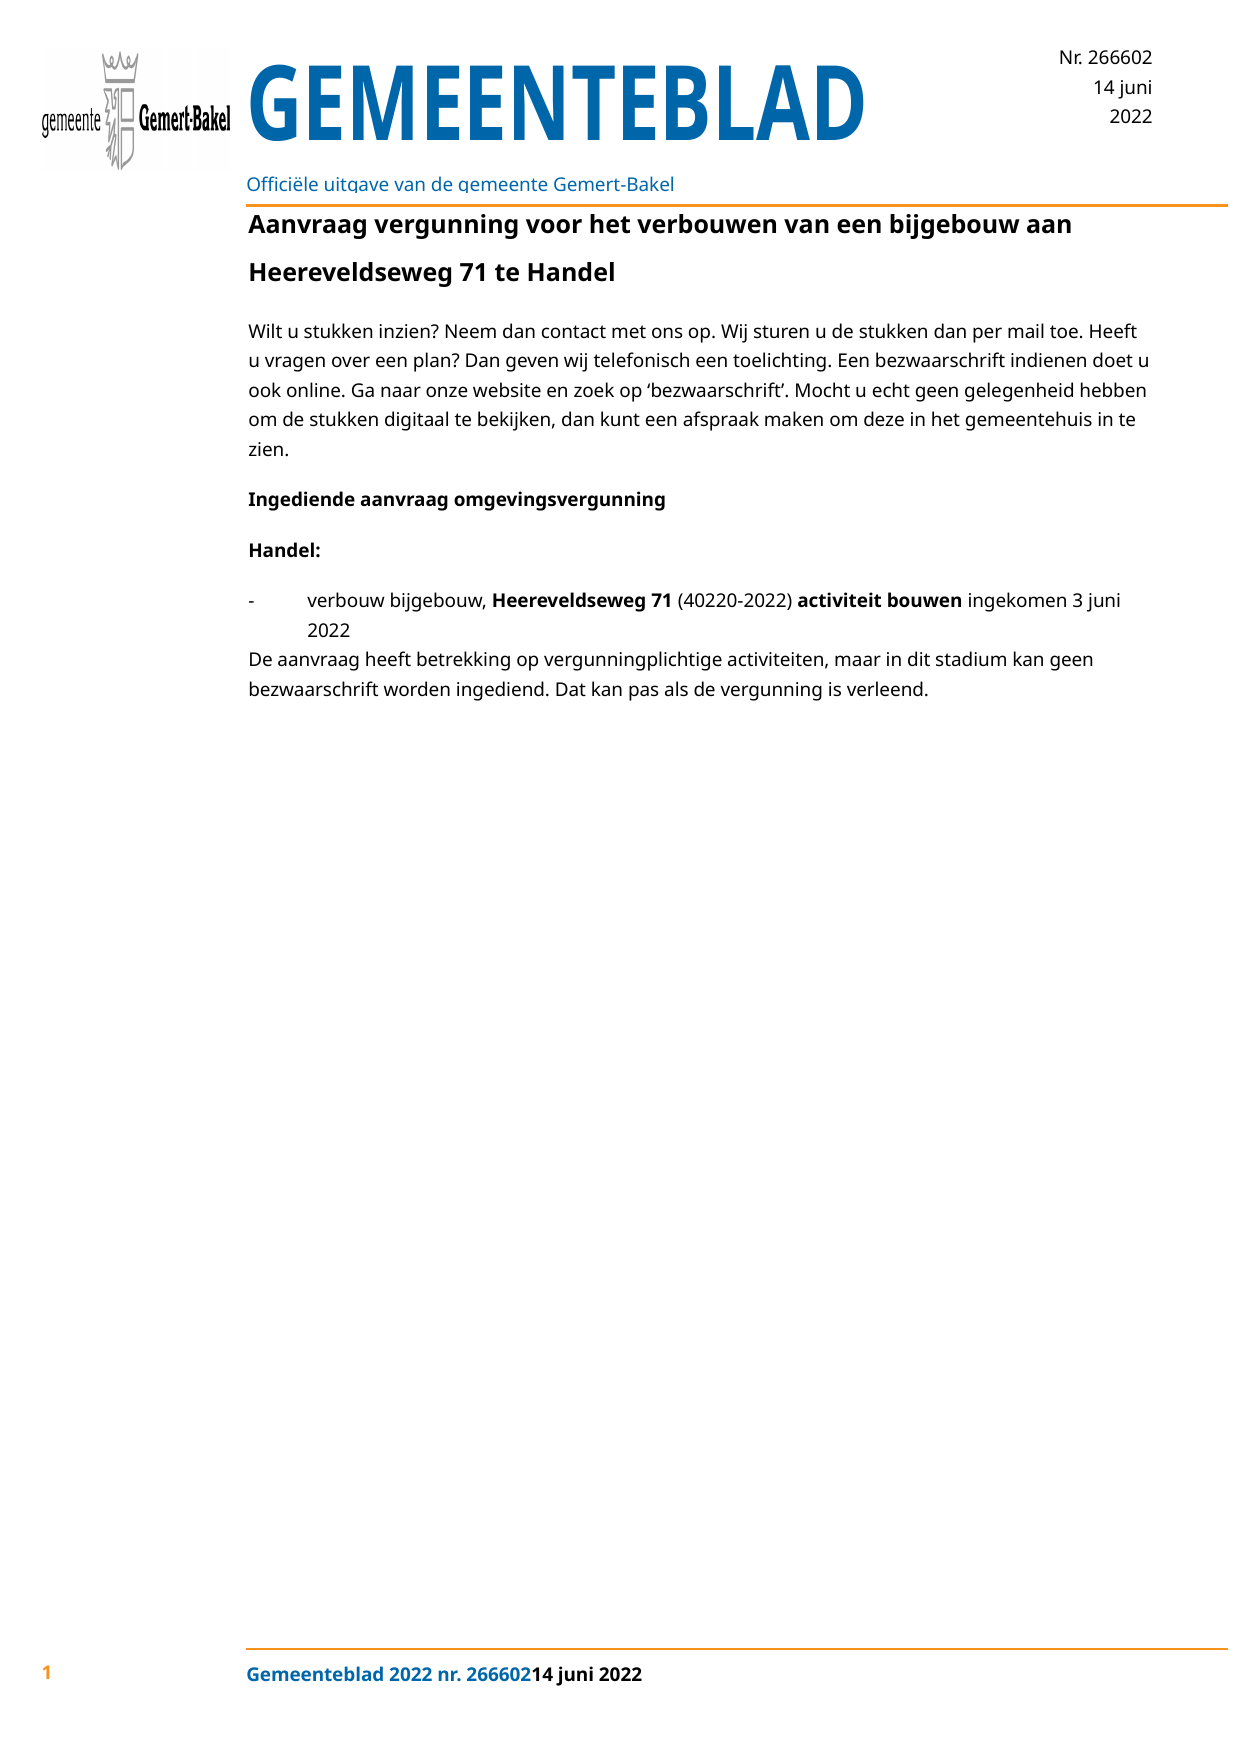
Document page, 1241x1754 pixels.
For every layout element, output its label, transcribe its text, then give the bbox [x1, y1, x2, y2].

text De aanvraag heeft betrekking op vergunningplichtige activiteiten, maar in dit stadium kan geen bezwaarschrift worden ingediend. Dat kan pas als de vergunning is verleend. [248, 647, 1152, 702]
text Ingediende aanvraag omgevingsvergunning [248, 487, 1152, 512]
text Aanvraag vergunning voor het verbouwen van een bijgebouw aan Heereveldseweg 71 te Handel [248, 207, 1152, 288]
list verbouw bijgebouw, Heereveldseweg 71 (40220-2022) activiteit bouwen ingekomen 3 juni 2022 [248, 587, 1152, 643]
text Wilt u stukken inzien? Neem dan contact met ons op. Wij sturen u de stukken dan per mail toe. Heeft u vragen over een plan? Dan geven wij telefonisch een toelichting. Een bezwaarschrift indienen doet u ook online. Ga naar onze website en zoek op ‘bezwaarschrift’. Mocht u echt geen gelegenheid hebben om de stukken digitaal te bekijken, dan kunt een afspraak maken om deze in het gemeentehuis in te zien. [248, 318, 1152, 462]
text Handel: [248, 537, 1152, 563]
picture [41, 47, 231, 172]
